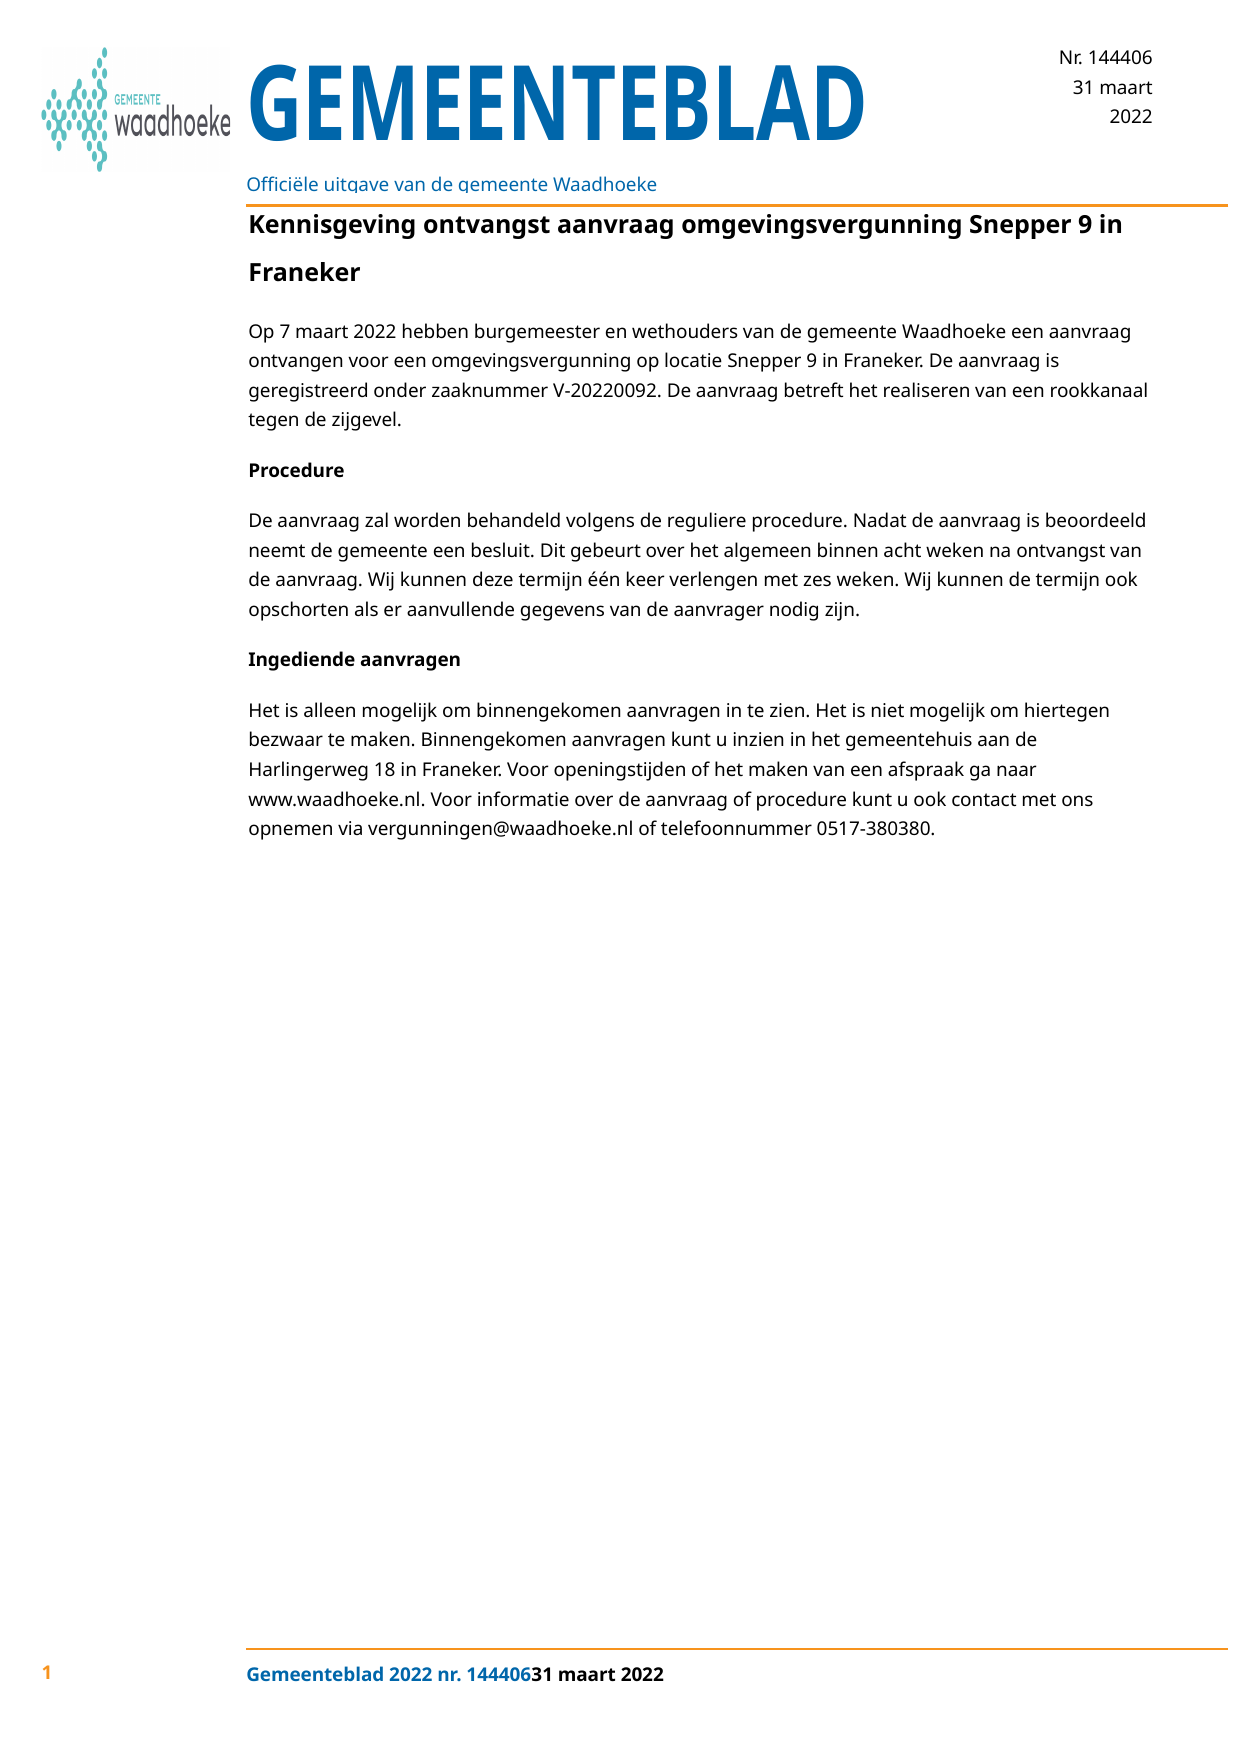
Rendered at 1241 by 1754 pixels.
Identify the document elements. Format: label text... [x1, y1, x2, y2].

text De aanvraag zal worden behandeld volgens de reguliere procedure. Nadat de aanvraag is beoordeeld neemt de gemeente een besluit. Dit gebeurt over het algemeen binnen acht weken na ontvangst van de aanvraag. Wij kunnen deze termijn één keer verlengen met zes weken. Wij kunnen de termijn ook opschorten als er aanvullende gegevens van de aanvrager nodig zijn. [248, 507, 1152, 622]
text Kennisgeving ontvangst aanvraag omgevingsvergunning Snepper 9 in Franeker [248, 207, 1152, 288]
text Procedure [248, 457, 1152, 483]
text Het is alleen mogelijk om binnengekomen aanvragen in te zien. Het is niet mogelijk om hiertegen bezwaar te maken. Binnengekomen aanvragen kunt u inzien in het gemeentehuis aan de Harlingerweg 18 in Franeker. Voor openingstijden of het maken van een afspraak ga naar www.waadhoeke.nl. Voor informatie over de aanvraag of procedure kunt u ook contact met ons opnemen via vergunningen@waadhoeke.nl of telefoonnummer 0517-380380. [248, 697, 1152, 841]
text Op 7 maart 2022 hebben burgemeester en wethouders van de gemeente Waadhoeke een aanvraag ontvangen voor een omgevingsvergunning op locatie Snepper 9 in Franeker. De aanvraag is geregistreerd onder zaaknummer V-20220092. De aanvraag betreft het realiseren van een rookkanaal tegen de zijgevel. [248, 318, 1152, 432]
text Ingediende aanvragen [248, 647, 1152, 672]
picture [41, 47, 231, 172]
